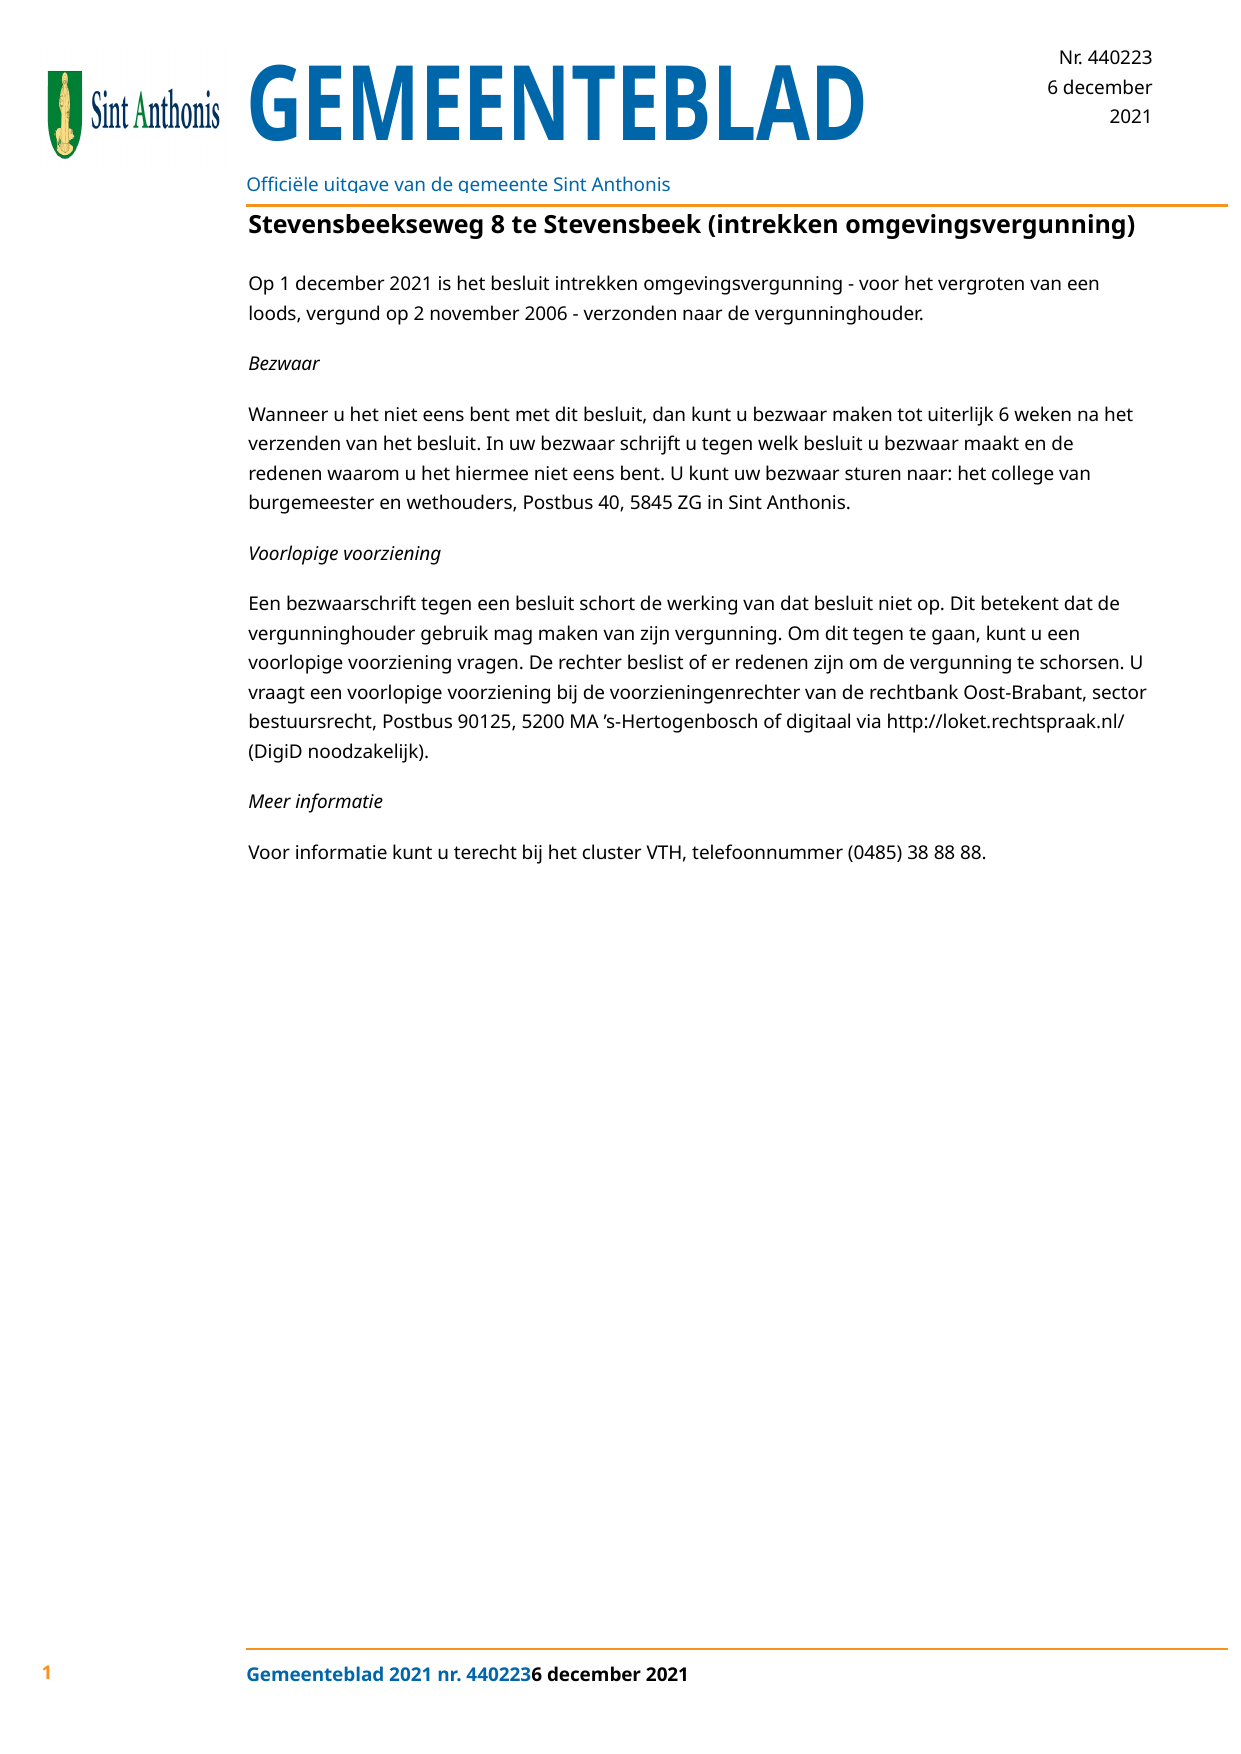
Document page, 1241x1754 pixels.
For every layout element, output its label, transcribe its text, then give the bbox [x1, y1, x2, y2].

text Bezwaar [248, 350, 1152, 376]
text Op 1 december 2021 is het besluit intrekken omgevingsvergunning - voor het vergroten van een loods, vergund op 2 november 2006 - verzonden naar de vergunninghouder. [248, 270, 1152, 326]
text Meer informatie [248, 789, 1152, 814]
picture [41, 47, 231, 172]
text Voor informatie kunt u terecht bij het cluster VTH, telefoonnummer (0485) 38 88 88. [248, 839, 1152, 865]
text Een bezwaarschrift tegen een besluit schort de werking van dat besluit niet op. Dit betekent dat de vergunninghouder gebruik mag maken van zijn vergunning. Om dit tegen te gaan, kunt u een voorlopige voorziening vragen. De rechter beslist of er redenen zijn om de vergunning te schorsen. U vraagt een voorlopige voorziening bij de voorzieningenrechter van de rechtbank Oost-Brabant, sector bestuursrecht, Postbus 90125, 5200 MA ’s-Hertogenbosch of digitaal via http://loket.rechtspraak.nl/ (DigiD noodzakelijk). [248, 590, 1152, 764]
text Voorlopige voorziening [248, 540, 1152, 566]
text Stevensbeekseweg 8 te Stevensbeek (intrekken omgevingsvergunning) [248, 207, 1152, 241]
text Wanneer u het niet eens bent met dit besluit, dan kunt u bezwaar maken tot uiterlijk 6 weken na het verzenden van het besluit. In uw bezwaar schrijft u tegen welk besluit u bezwaar maakt en de redenen waarom u het hiermee niet eens bent. U kunt uw bezwaar sturen naar: het college van burgemeester en wethouders, Postbus 40, 5845 ZG in Sint Anthonis. [248, 401, 1152, 515]
